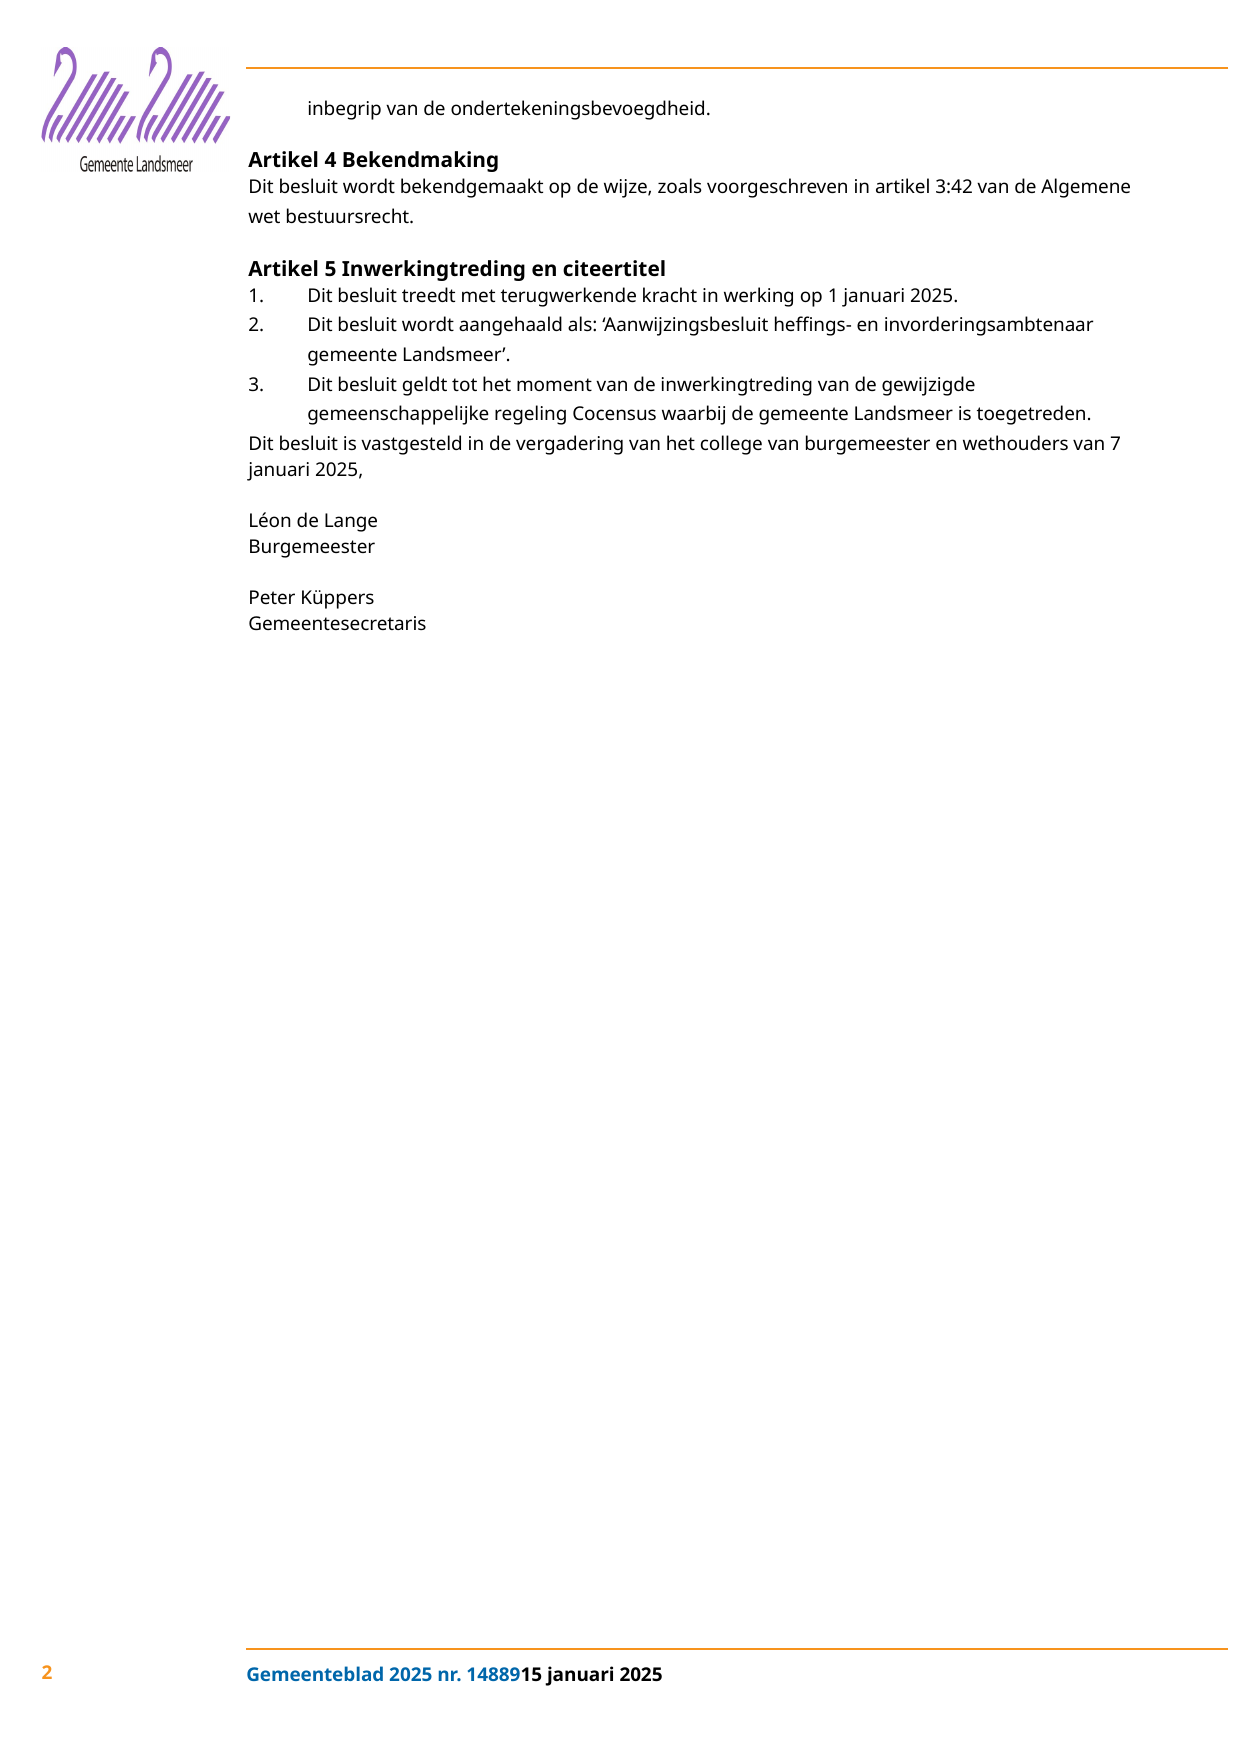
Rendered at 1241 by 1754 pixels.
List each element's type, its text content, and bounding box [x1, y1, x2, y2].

picture [41, 47, 231, 172]
text Peter Küppers [248, 584, 1152, 610]
text Dit besluit is vastgesteld in de vergadering van het college van burgemeester en wethouders van 7 januari 2025, [248, 430, 1152, 481]
text Dit besluit wordt bekendgemaakt op de wijze, zoals voorgeschreven in artikel 3:42 van de Algemene wet bestuursrecht. [248, 174, 1152, 229]
list Dit besluit treedt met terugwerkende kracht in werking op 1 januari 2025. [248, 282, 1152, 308]
list Dit besluit geldt tot het moment van de inwerkingtreding van de gewijzigde gemeenschappelijke regeling Cocensus waarbij de gemeente Landsmeer is toegetreden. [248, 371, 1152, 426]
list inbegrip van de ondertekeningsbevoegdheid. [248, 95, 1152, 121]
list Dit besluit wordt aangehaald als: ‘Aanwijzingsbesluit heffings- en invorderingsambtenaar gemeente Landsmeer’. [248, 312, 1152, 367]
text Léon de Lange [248, 507, 1152, 533]
text Burgemeester [248, 533, 1152, 559]
text Artikel 4 Bekendmaking [248, 145, 1152, 174]
text Artikel 5 Inwerkingtreding en citeertitel [248, 254, 1152, 282]
text Gemeentesecretaris [248, 610, 1152, 636]
